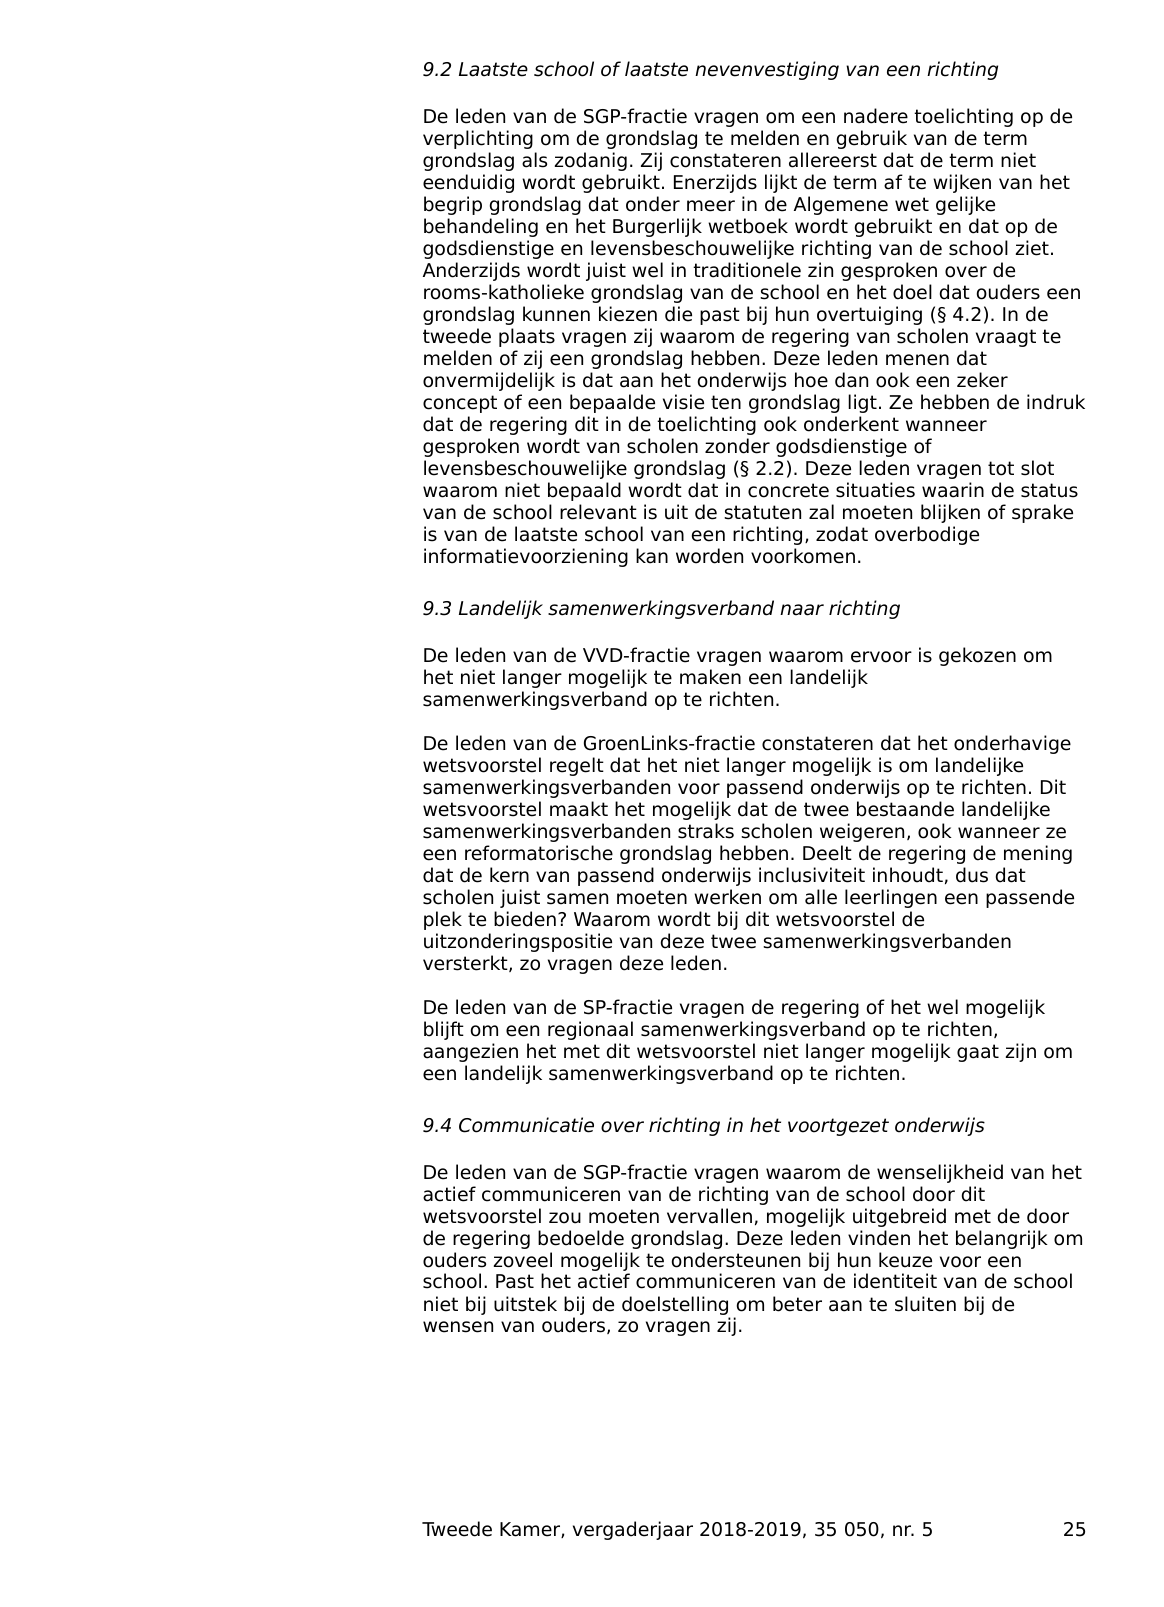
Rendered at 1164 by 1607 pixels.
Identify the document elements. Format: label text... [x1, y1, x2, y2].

subtitle 9.3 Landelijk samenwerkingsverband naar richting [422, 598, 1087, 619]
text De leden van de GroenLinks-fractie constateren dat het onderhavige wetsvoorstel regelt dat het niet langer mogelijk is om landelijke samenwerkingsverbanden voor passend onderwijs op te richten. Dit wetsvoorstel maakt het mogelijk dat de twee bestaande landelijke samenwerkingsverbanden straks scholen weigeren, ook wanneer ze een reformatorische grondslag hebben. Deelt de regering de mening dat de kern van passend onderwijs inclusiviteit inhoudt, dus dat scholen juist samen moeten werken om alle leerlingen een passende plek te bieden? Waarom wordt bij dit wetsvoorstel de uitzonderingspositie van deze twee samenwerkingsverbanden versterkt, zo vragen deze leden. [422, 733, 1087, 974]
subtitle 9.2 Laatste school of laatste nevenvestiging van een richting [422, 59, 1087, 81]
text De leden van de SP-fractie vragen de regering of het wel mogelijk blijft om een regionaal samenwerkingsverband op te richten, aangezien het met dit wetsvoorstel niet langer mogelijk gaat zijn om een landelijk samenwerkingsverband op te richten. [422, 997, 1087, 1084]
subtitle 9.4 Communicatie over richting in het voortgezet onderwijs [422, 1114, 1087, 1137]
text De leden van de SGP-fractie vragen waarom de wenselijkheid van het actief communiceren van de richting van de school door dit wetsvoorstel zou moeten vervallen, mogelijk uitgebreid met de door de regering bedoelde grondslag. Deze leden vinden het belangrijk om ouders zoveel mogelijk te ondersteunen bij hun keuze voor een school. Past het actief communiceren van de identiteit van de school niet bij uitstek bij de doelstelling om beter aan te sluiten bij de wensen van ouders, zo vragen zij. [422, 1162, 1087, 1337]
text De leden van de VVD-fractie vragen waarom ervoor is gekozen om het niet langer mogelijk te maken een landelijk samenwerkingsverband op te richten. [422, 644, 1087, 711]
text De leden van de SGP-fractie vragen om een nadere toelichting op de verplichting om de grondslag te melden en gebruik van de term grondslag als zodanig. Zij constateren allereerst dat de term niet eenduidig wordt gebruikt. Enerzijds lijkt de term af te wijken van het begrip grondslag dat onder meer in de Algemene wet gelijke behandeling en het Burgerlijk wetboek wordt gebruikt en dat op de godsdienstige en levensbeschouwelijke richting van de school ziet. Anderzijds wordt juist wel in traditionele zin gesproken over de rooms-katholieke grondslag van de school en het doel dat ouders een grondslag kunnen kiezen die past bij hun overtuiging (§ 4.2). In de tweede plaats vragen zij waarom de regering van scholen vraagt te melden of zij een grondslag hebben. Deze leden menen dat onvermijdelijk is dat aan het onderwijs hoe dan ook een zeker concept of een bepaalde visie ten grondslag ligt. Ze hebben de indruk dat de regering dit in de toelichting ook onderkent wanneer gesproken wordt van scholen zonder godsdienstige of levensbeschouwelijke grondslag (§ 2.2). Deze leden vragen tot slot waarom niet bepaald wordt dat in concrete situaties waarin de status van de school relevant is uit de statuten zal moeten blijken of sprake is van de laatste school van een richting, zodat overbodige informatievoorziening kan worden voorkomen. [422, 106, 1087, 568]
